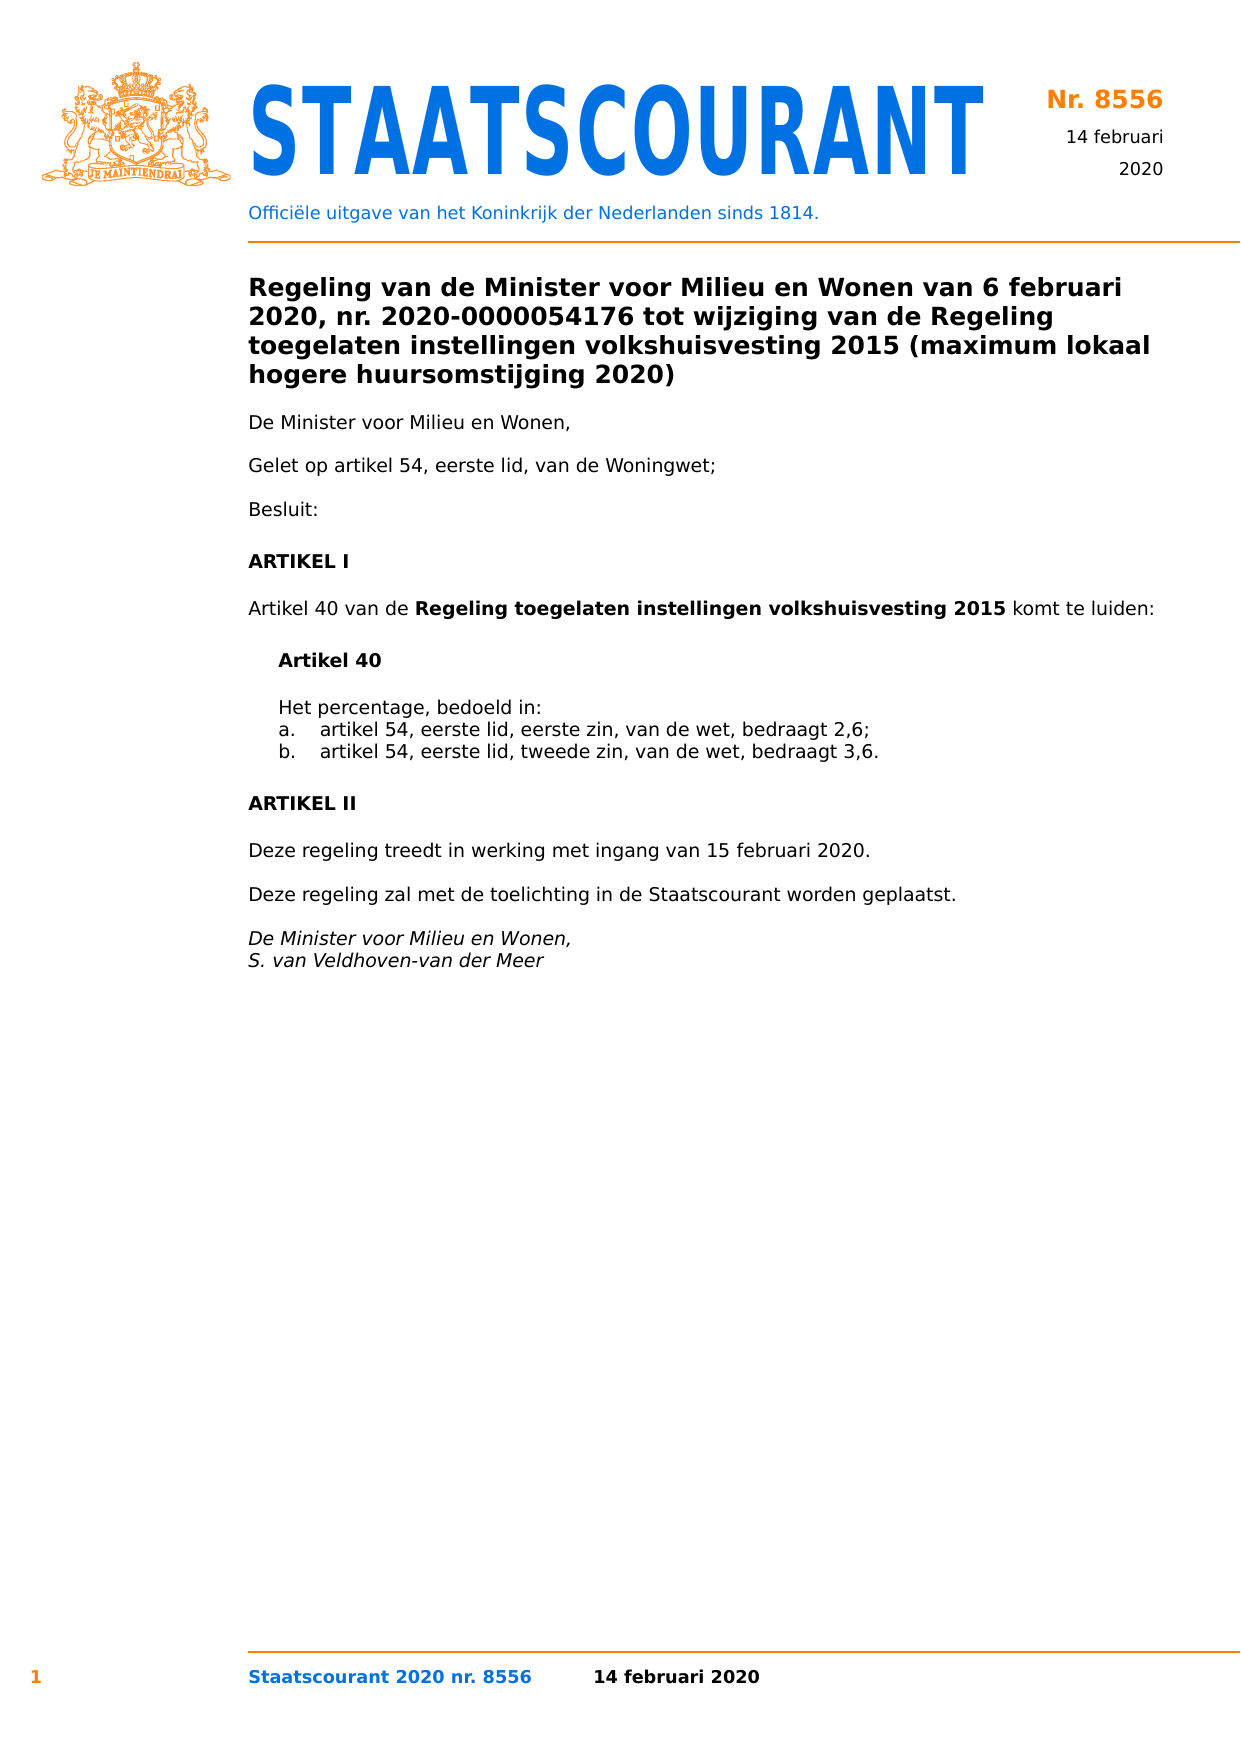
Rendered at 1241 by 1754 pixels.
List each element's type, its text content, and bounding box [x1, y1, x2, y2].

table_cell 14 februari [998, 121, 1240, 153]
picture [41, 62, 231, 186]
table_header Nr. 8556 [998, 62, 1240, 121]
text Gelet op artikel 54, eerste lid, van de Woningwet; [248, 455, 1163, 477]
subtitle ARTIKEL I [248, 551, 1163, 573]
table_header [25, 62, 248, 241]
subtitle Artikel 40 [278, 650, 1163, 672]
subtitle Regeling van de Minister voor Milieu en Wonen van 6 februari 2020, nr. 2020-0000054176 tot wijziging van de Regeling toegelaten instellingen volkshuisvesting 2015 (maximum lokaal hogere huursomstijging 2020) [248, 273, 1163, 390]
table_cell 2020 [998, 153, 1240, 203]
text a. artikel 54, eerste lid, eerste zin, van de wet, bedraagt 2,6; [278, 719, 1163, 741]
table_cell Officiële uitgave van het Koninkrijk der Nederlanden sinds 1814. [248, 203, 1240, 241]
text De Minister voor Milieu en Wonen, [248, 412, 1163, 433]
text Besluit: [248, 499, 1163, 521]
text Deze regeling treedt in werking met ingang van 15 februari 2020. [248, 840, 1163, 862]
subtitle ARTIKEL II [248, 793, 1163, 815]
text Artikel 40 van de Regeling toegelaten instellingen volkshuisvesting 2015 komt te luiden: [248, 598, 1163, 620]
text De Minister voor Milieu en Wonen, S. van Veldhoven-van der Meer [248, 928, 1163, 972]
text Deze regeling zal met de toelichting in de Staatscourant worden geplaatst. [248, 884, 1163, 906]
text Het percentage, bedoeld in: [278, 697, 1163, 719]
text b. artikel 54, eerste lid, tweede zin, van de wet, bedraagt 3,6. [278, 741, 1163, 763]
table_header STAATSCOURANT [248, 62, 998, 203]
